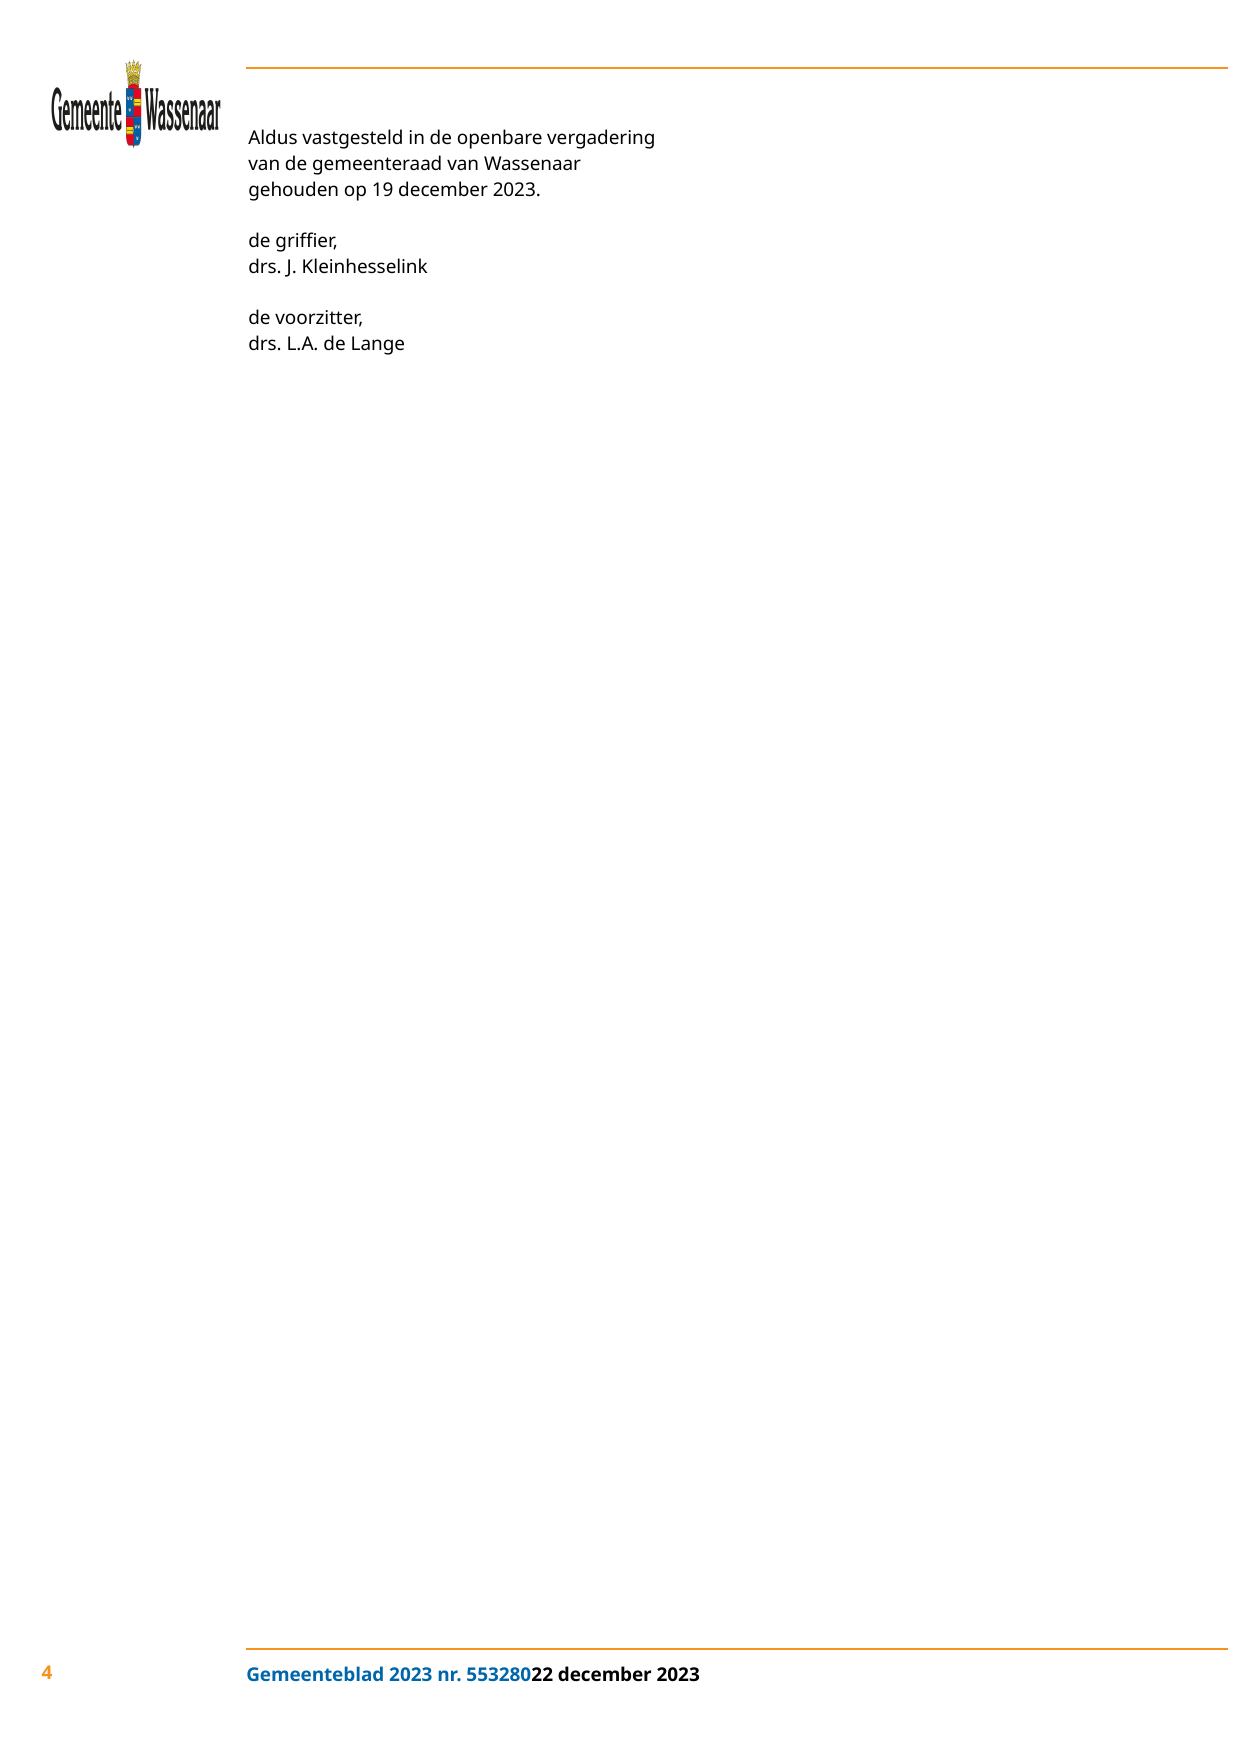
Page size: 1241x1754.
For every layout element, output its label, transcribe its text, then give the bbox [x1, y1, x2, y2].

text van de gemeenteraad van Wassenaar [248, 150, 1152, 176]
text de voorzitter, [248, 304, 1152, 330]
text drs. J. Kleinhesselink [248, 253, 1152, 279]
text gehouden op 19 december 2023. [248, 176, 1152, 202]
picture [41, 47, 231, 172]
text drs. L.A. de Lange [248, 330, 1152, 356]
text de griffier, [248, 227, 1152, 253]
text Aldus vastgesteld in de openbare vergadering [248, 124, 1152, 150]
